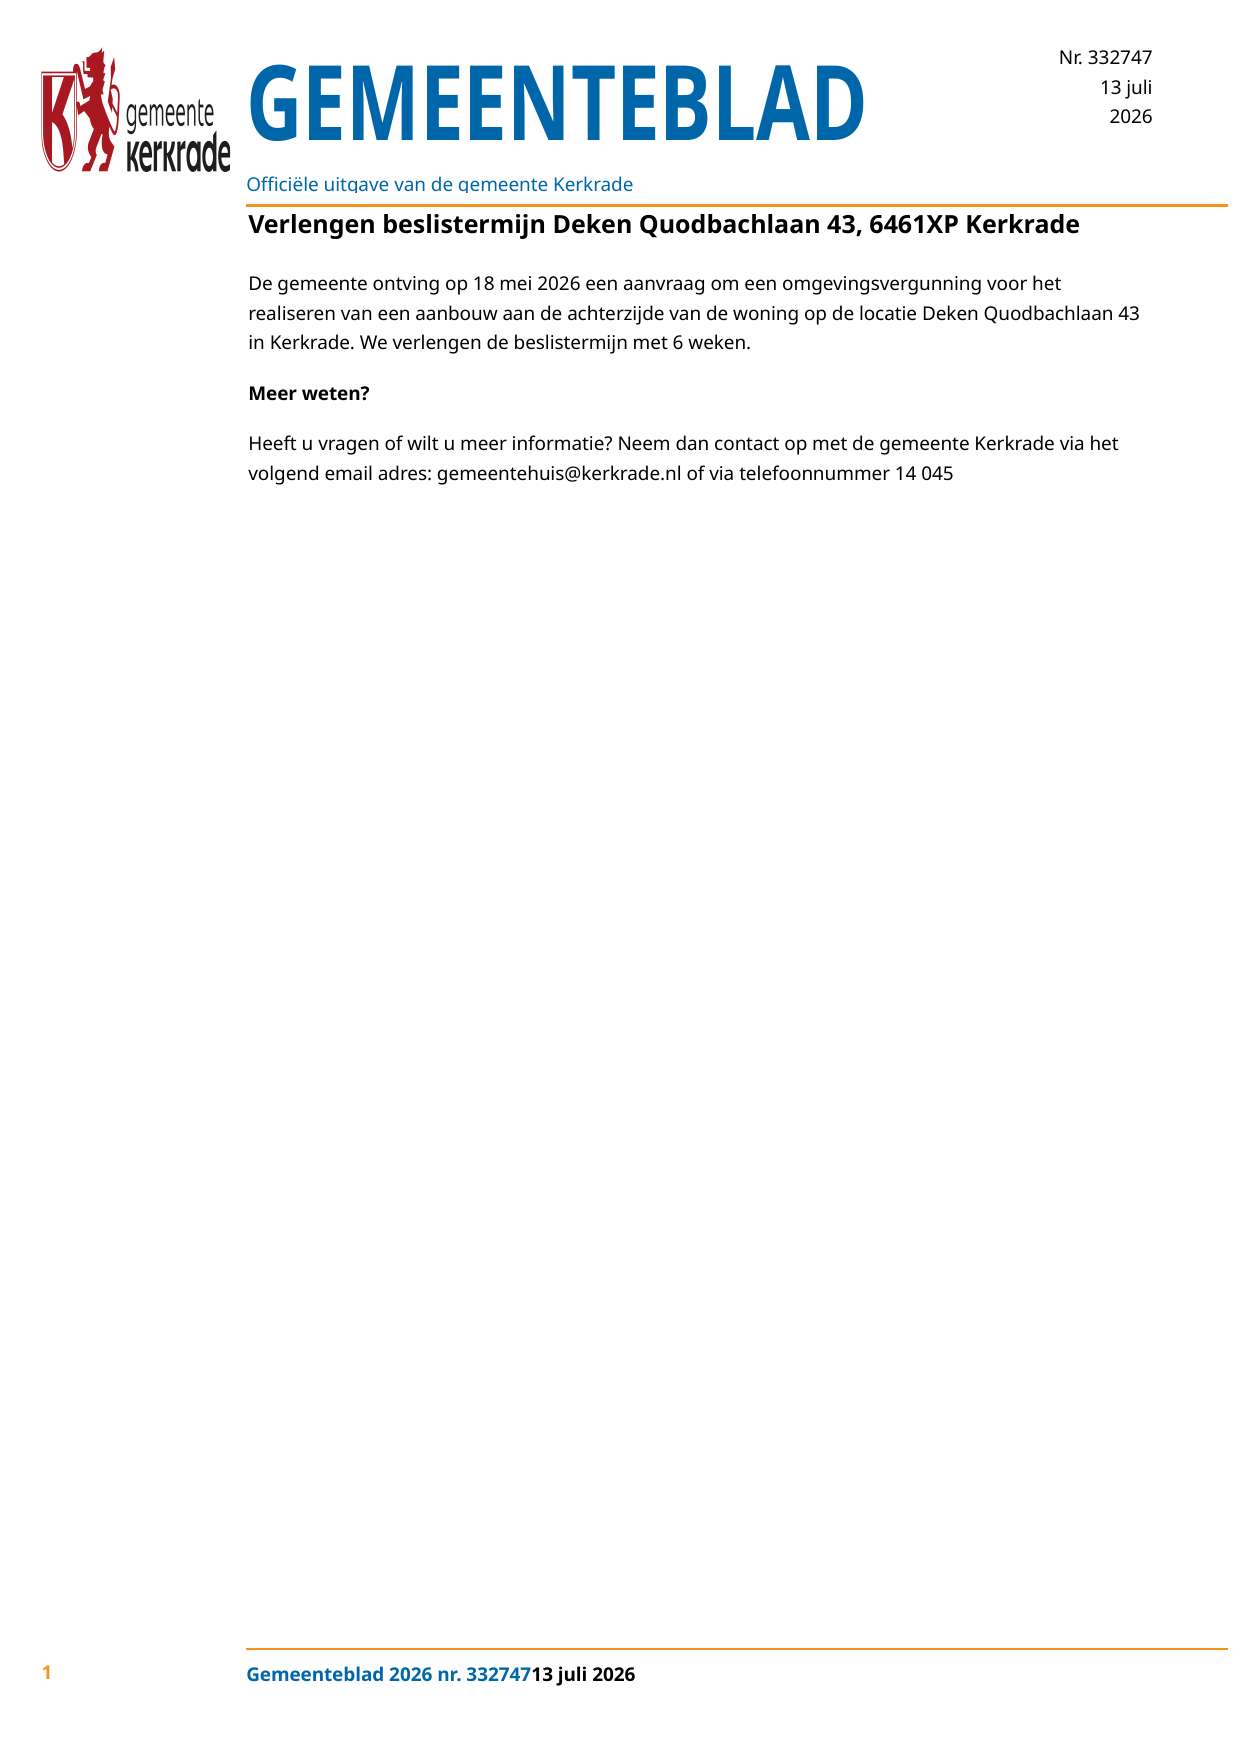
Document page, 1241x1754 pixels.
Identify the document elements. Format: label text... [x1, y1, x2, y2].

text Meer weten? [248, 380, 1152, 406]
text Verlengen beslistermijn Deken Quodbachlaan 43, 6461XP Kerkrade [248, 207, 1152, 241]
text De gemeente ontving op 18 mei 2026 een aanvraag om een omgevingsvergunning voor het realiseren van een aanbouw aan de achterzijde van de woning op de locatie Deken Quodbachlaan 43 in Kerkrade. We verlengen de beslistermijn met 6 weken. [248, 270, 1152, 355]
text Heeft u vragen of wilt u meer informatie? Neem dan contact op met de gemeente Kerkrade via het volgend email adres: gemeentehuis@kerkrade.nl of via telefoonnummer 14 045 [248, 430, 1152, 486]
picture [41, 47, 231, 172]
